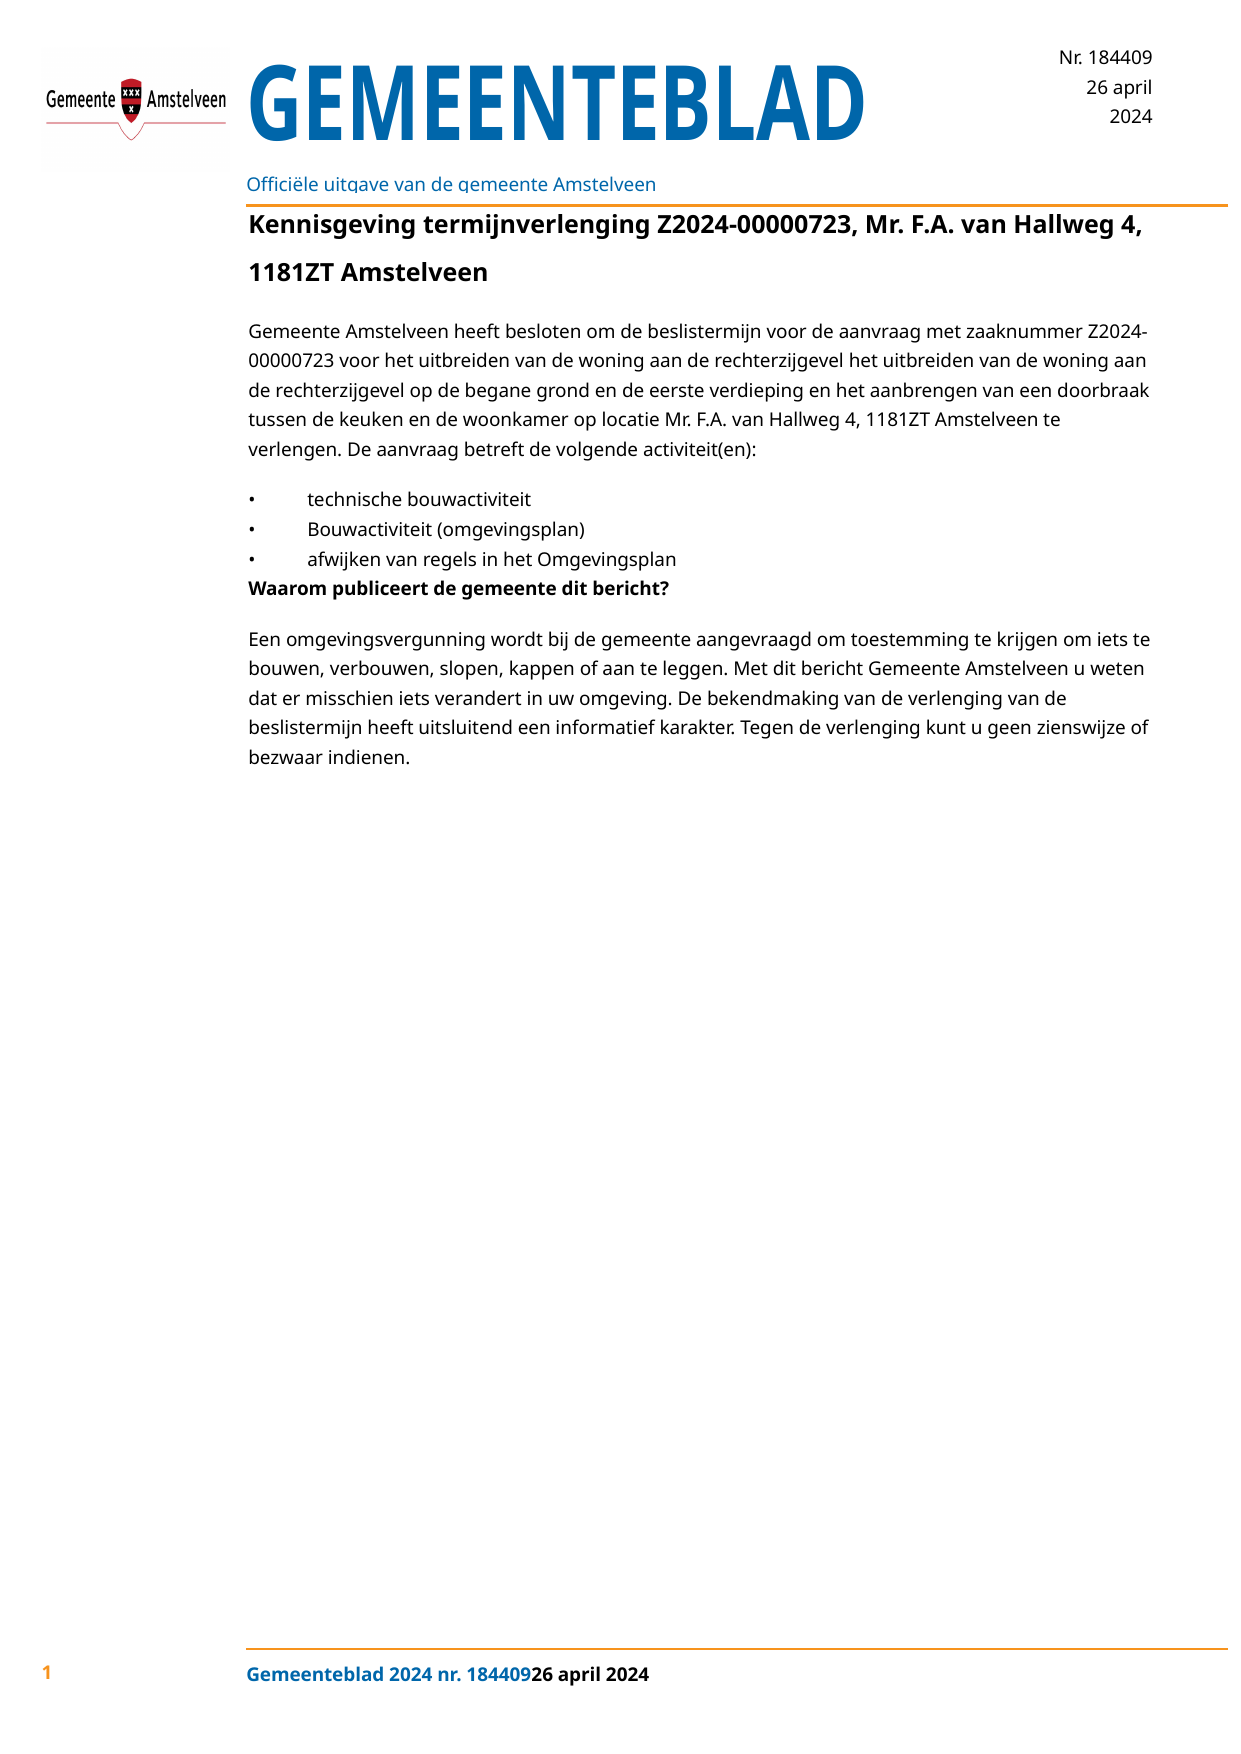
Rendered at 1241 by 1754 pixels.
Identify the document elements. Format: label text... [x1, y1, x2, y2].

text Een omgevingsvergunning wordt bij de gemeente aangevraagd om toestemming te krijgen om iets te bouwen, verbouwen, slopen, kappen of aan te leggen. Met dit bericht Gemeente Amstelveen u weten dat er misschien iets verandert in uw omgeving. De bekendmaking van de verlenging van de beslistermijn heeft uitsluitend een informatief karakter. Tegen de verlenging kunt u geen zienswijze of bezwaar indienen. [248, 626, 1152, 770]
list afwijken van regels in het Omgevingsplan [248, 546, 1152, 572]
text Gemeente Amstelveen heeft besloten om de beslistermijn voor de aanvraag met zaaknummer Z2024-00000723 voor het uitbreiden van de woning aan de rechterzijgevel het uitbreiden van de woning aan de rechterzijgevel op de begane grond en de eerste verdieping en het aanbrengen van een doorbraak tussen de keuken en de woonkamer op locatie Mr. F.A. van Hallweg 4, 1181ZT Amstelveen te verlengen. De aanvraag betreft de volgende activiteit(en): [248, 318, 1152, 462]
text Waarom publiceert de gemeente dit bericht? [248, 575, 1152, 601]
list Bouwactiviteit (omgevingsplan) [248, 516, 1152, 542]
picture [41, 47, 231, 172]
list technische bouwactiviteit [248, 487, 1152, 512]
text Kennisgeving termijnverlenging Z2024-00000723, Mr. F.A. van Hallweg 4, 1181ZT Amstelveen [248, 207, 1152, 288]
